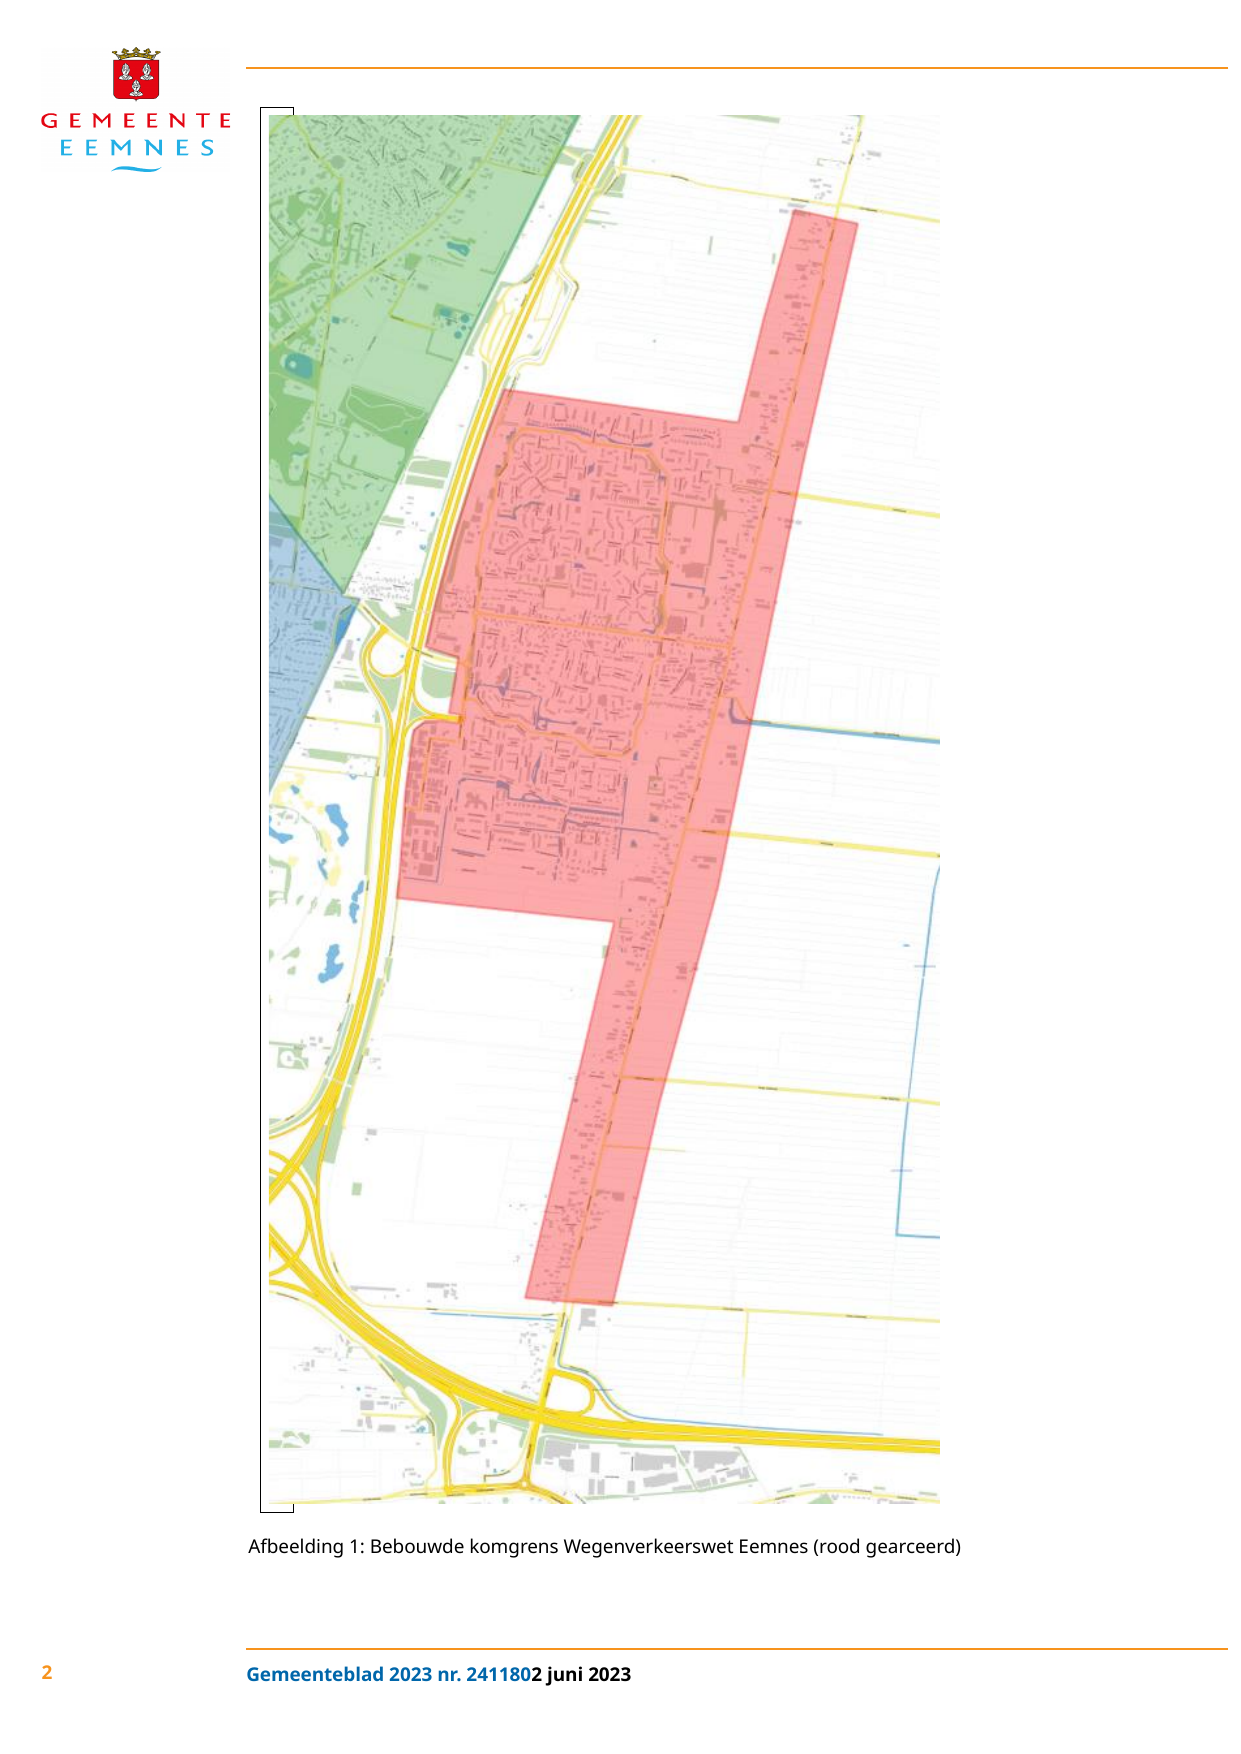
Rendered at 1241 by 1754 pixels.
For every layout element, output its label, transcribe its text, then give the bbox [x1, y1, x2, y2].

picture [41, 47, 231, 172]
text Afbeelding 1: Bebouwde komgrens Wegenverkeerswet Eemnes (rood gearceerd) [248, 1534, 1152, 1559]
picture [268, 115, 940, 1504]
